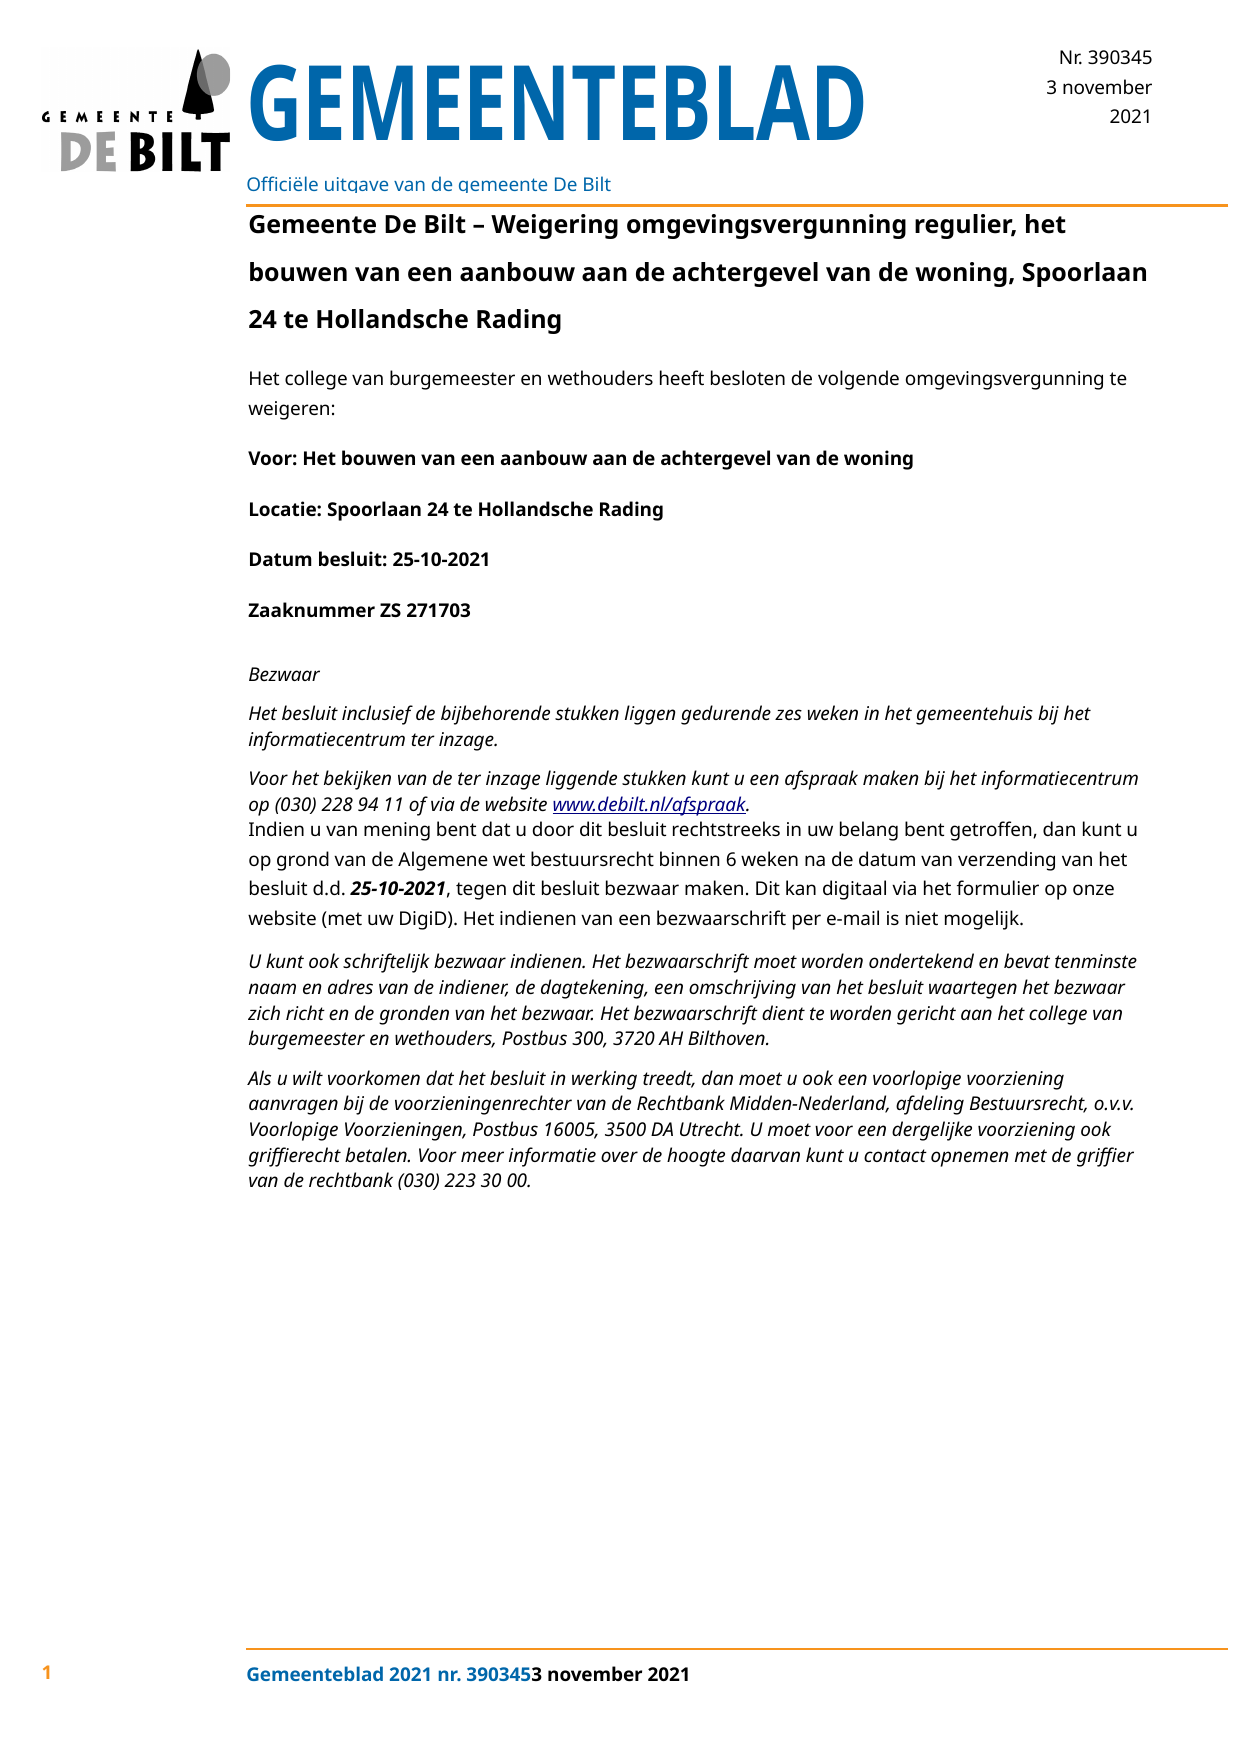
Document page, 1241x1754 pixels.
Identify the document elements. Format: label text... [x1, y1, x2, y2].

text Voor het bekijken van de ter inzage liggende stukken kunt u een afspraak maken bij het informatiecentrum op (030) 228 94 11 of via de website www.debilt.nl/afspraak. [248, 765, 1152, 816]
text Als u wilt voorkomen dat het besluit in werking treedt, dan moet u ook een voorlopige voorziening aanvragen bij de voorzieningenrechter van de Rechtbank Midden-Nederland, afdeling Bestuursrecht, o.v.v. Voorlopige Voorzieningen, Postbus 16005, 3500 DA Utrecht. U moet voor een dergelijke voorziening ook griffierecht betalen. Voor meer informatie over de hoogte daarvan kunt u contact opnemen met de griffier van de rechtbank (030) 223 30 00. [248, 1065, 1152, 1193]
text Zaaknummer ZS 271703 [248, 597, 1152, 622]
text Bezwaar [248, 661, 1152, 686]
text Datum besluit: 25-10-2021 [248, 546, 1152, 572]
picture [41, 47, 231, 172]
text Voor: Het bouwen van een aanbouw aan de achtergevel van de woning [248, 446, 1152, 471]
text Het college van burgemeester en wethouders heeft besloten de volgende omgevingsvergunning te weigeren: [248, 366, 1152, 421]
text Locatie: Spoorlaan 24 te Hollandsche Rading [248, 496, 1152, 522]
text U kunt ook schriftelijk bezwaar indienen. Het bezwaarschrift moet worden ondertekend en bevat tenminste naam en adres van de indiener, de dagtekening, een omschrijving van het besluit waartegen het bezwaar zich richt en de gronden van het bezwaar. Het bezwaarschrift dient te worden gericht aan het college van burgemeester en wethouders, Postbus 300, 3720 AH Bilthoven. [248, 948, 1152, 1051]
text Gemeente De Bilt – Weigering omgevingsvergunning regulier, het bouwen van een aanbouw aan de achtergevel van de woning, Spoorlaan 24 te Hollandsche Rading [248, 207, 1152, 336]
text Indien u van mening bent dat u door dit besluit rechtstreeks in uw belang bent getroffen, dan kunt u op grond van de Algemene wet bestuursrecht binnen 6 weken na de datum van verzending van het besluit d.d. 25-10-2021, tegen dit besluit bezwaar maken. Dit kan digitaal via het formulier op onze website (met uw DigiD). Het indienen van een bezwaarschrift per e-mail is niet mogelijk. [248, 816, 1152, 931]
text Het besluit inclusief de bijbehorende stukken liggen gedurende zes weken in het gemeentehuis bij het informatiecentrum ter inzage. [248, 700, 1152, 751]
